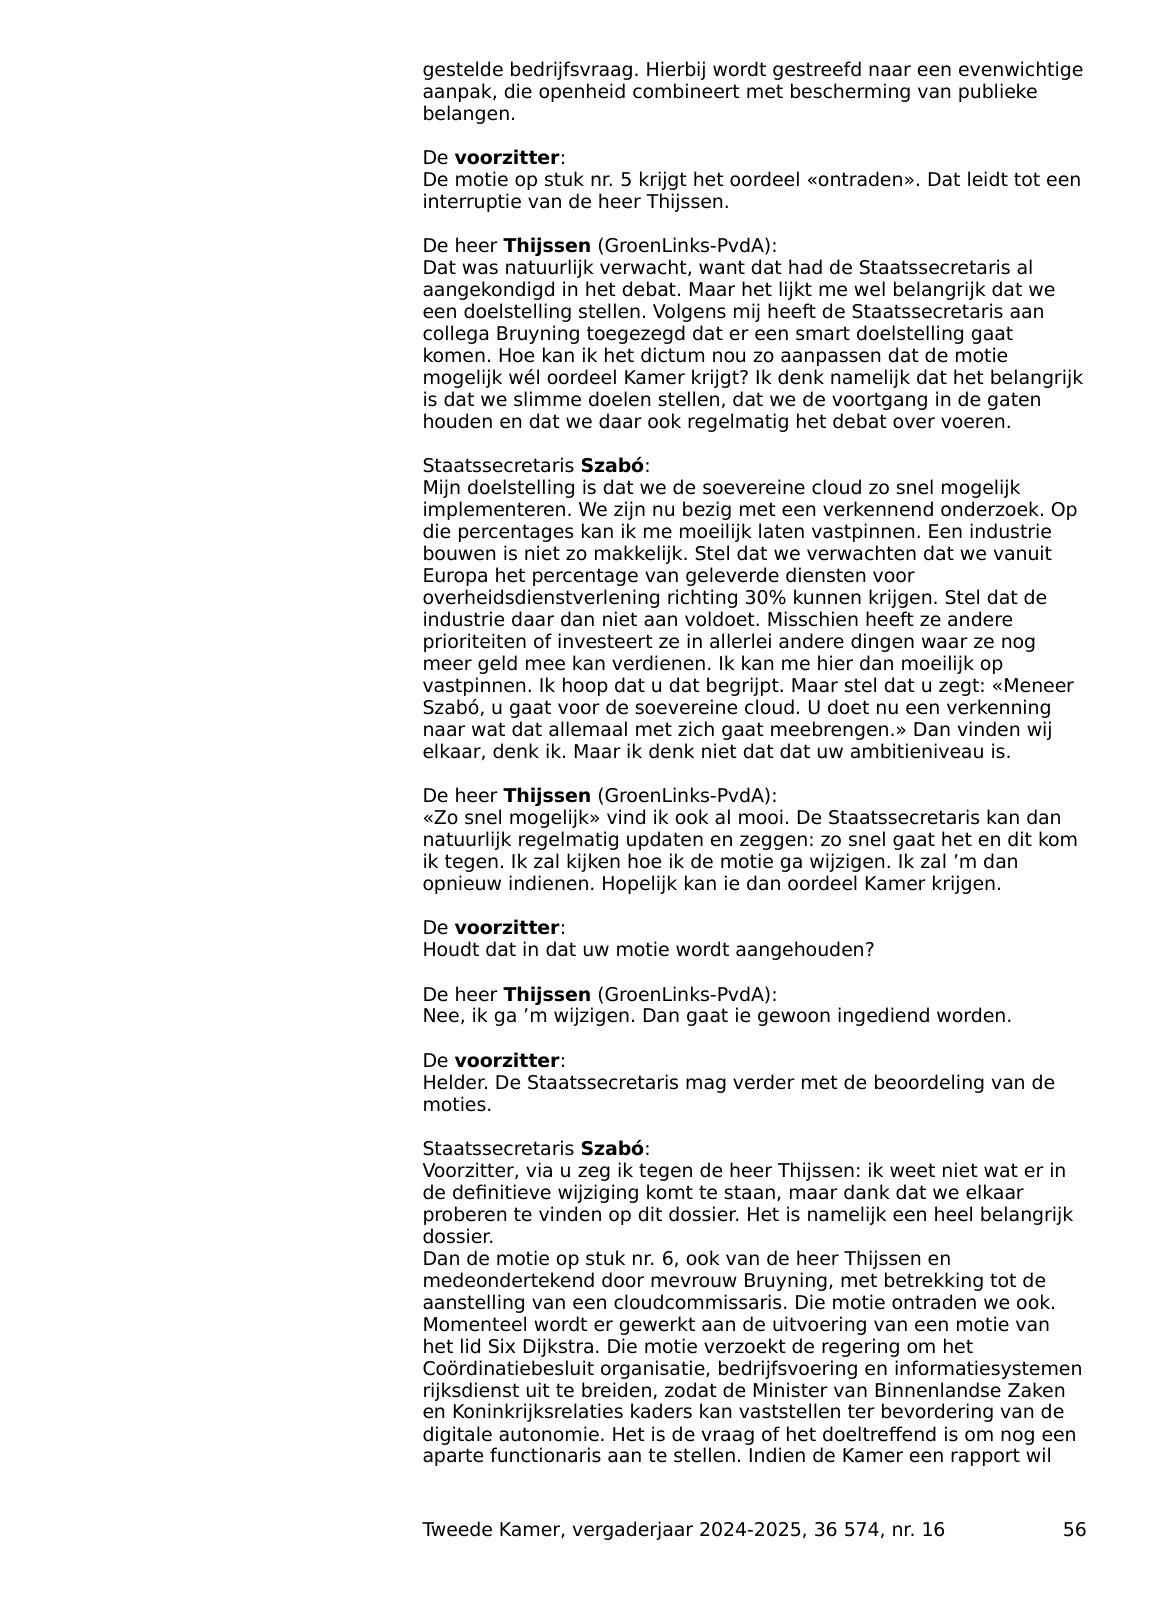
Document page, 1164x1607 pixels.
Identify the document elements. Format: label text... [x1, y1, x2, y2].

text Dan de motie op stuk nr. 6, ook van de heer Thijssen en medeondertekend door mevrouw Bruyning, met betrekking tot de aanstelling van een cloudcommissaris. Die motie ontraden we ook. Momenteel wordt er gewerkt aan de uitvoering van een motie van het lid Six Dijkstra. Die motie verzoekt de regering om het Coördinatiebesluit organisatie, bedrijfsvoering en informatiesystemen rijksdienst uit te breiden, zodat de Minister van Binnenlandse Zaken en Koninkrijksrelaties kaders kan vaststellen ter bevordering van de digitale autonomie. Het is de vraag of het doeltreffend is om nog een aparte functionaris aan te stellen. Indien de Kamer een rapport wil [422, 1248, 1087, 1467]
text «Zo snel mogelijk» vind ik ook al mooi. De Staatssecretaris kan dan natuurlijk regelmatig updaten en zeggen: zo snel gaat het en dit kom ik tegen. Ik zal kijken hoe ik de motie ga wijzigen. Ik zal ’m dan opnieuw indienen. Hopelijk kan ie dan oordeel Kamer krijgen. [422, 807, 1087, 895]
text Helder. De Staatssecretaris mag verder met de beoordeling van de moties. [422, 1072, 1087, 1116]
text De voorzitter: [422, 1049, 1087, 1072]
text De motie op stuk nr. 5 krijgt het oordeel «ontraden». Dat leidt tot een interruptie van de heer Thijssen. [422, 169, 1087, 213]
text Mijn doelstelling is dat we de soevereine cloud zo snel mogelijk implementeren. We zijn nu bezig met een verkennend onderzoek. Op die percentages kan ik me moeilijk laten vastpinnen. Een industrie bouwen is niet zo makkelijk. Stel dat we verwachten dat we vanuit Europa het percentage van geleverde diensten voor overheidsdienstverlening richting 30% kunnen krijgen. Stel dat de industrie daar dan niet aan voldoet. Misschien heeft ze andere prioriteiten of investeert ze in allerlei andere dingen waar ze nog meer geld mee kan verdienen. Ik kan me hier dan moeilijk op vastpinnen. Ik hoop dat u dat begrijpt. Maar stel dat u zegt: «Meneer Szabó, u gaat voor de soevereine cloud. U doet nu een verkenning naar wat dat allemaal met zich gaat meebrengen.» Dan vinden wij elkaar, denk ik. Maar ik denk niet dat dat uw ambitieniveau is. [422, 477, 1087, 763]
text De heer Thijssen (GroenLinks-PvdA): [422, 785, 1087, 807]
text gestelde bedrijfsvraag. Hierbij wordt gestreefd naar een evenwichtige aanpak, die openheid combineert met bescherming van publieke belangen. [422, 59, 1087, 125]
text De heer Thijssen (GroenLinks-PvdA): [422, 235, 1087, 257]
text Dat was natuurlijk verwacht, want dat had de Staatssecretaris al aangekondigd in het debat. Maar het lijkt me wel belangrijk dat we een doelstelling stellen. Volgens mij heeft de Staatssecretaris aan collega Bruyning toegezegd dat er een smart doelstelling gaat komen. Hoe kan ik het dictum nou zo aanpassen dat de motie mogelijk wél oordeel Kamer krijgt? Ik denk namelijk dat het belangrijk is dat we slimme doelen stellen, dat we de voortgang in de gaten houden en dat we daar ook regelmatig het debat over voeren. [422, 257, 1087, 433]
text Staatssecretaris Szabó: [422, 455, 1087, 477]
text De heer Thijssen (GroenLinks-PvdA): [422, 983, 1087, 1005]
text Voorzitter, via u zeg ik tegen de heer Thijssen: ik weet niet wat er in de definitieve wijziging komt te staan, maar dank dat we elkaar proberen te vinden op dit dossier. Het is namelijk een heel belangrijk dossier. [422, 1160, 1087, 1248]
text De voorzitter: [422, 147, 1087, 169]
text De voorzitter: [422, 917, 1087, 939]
text Nee, ik ga ’m wijzigen. Dan gaat ie gewoon ingediend worden. [422, 1005, 1087, 1027]
text Staatssecretaris Szabó: [422, 1138, 1087, 1160]
text Houdt dat in dat uw motie wordt aangehouden? [422, 939, 1087, 961]
